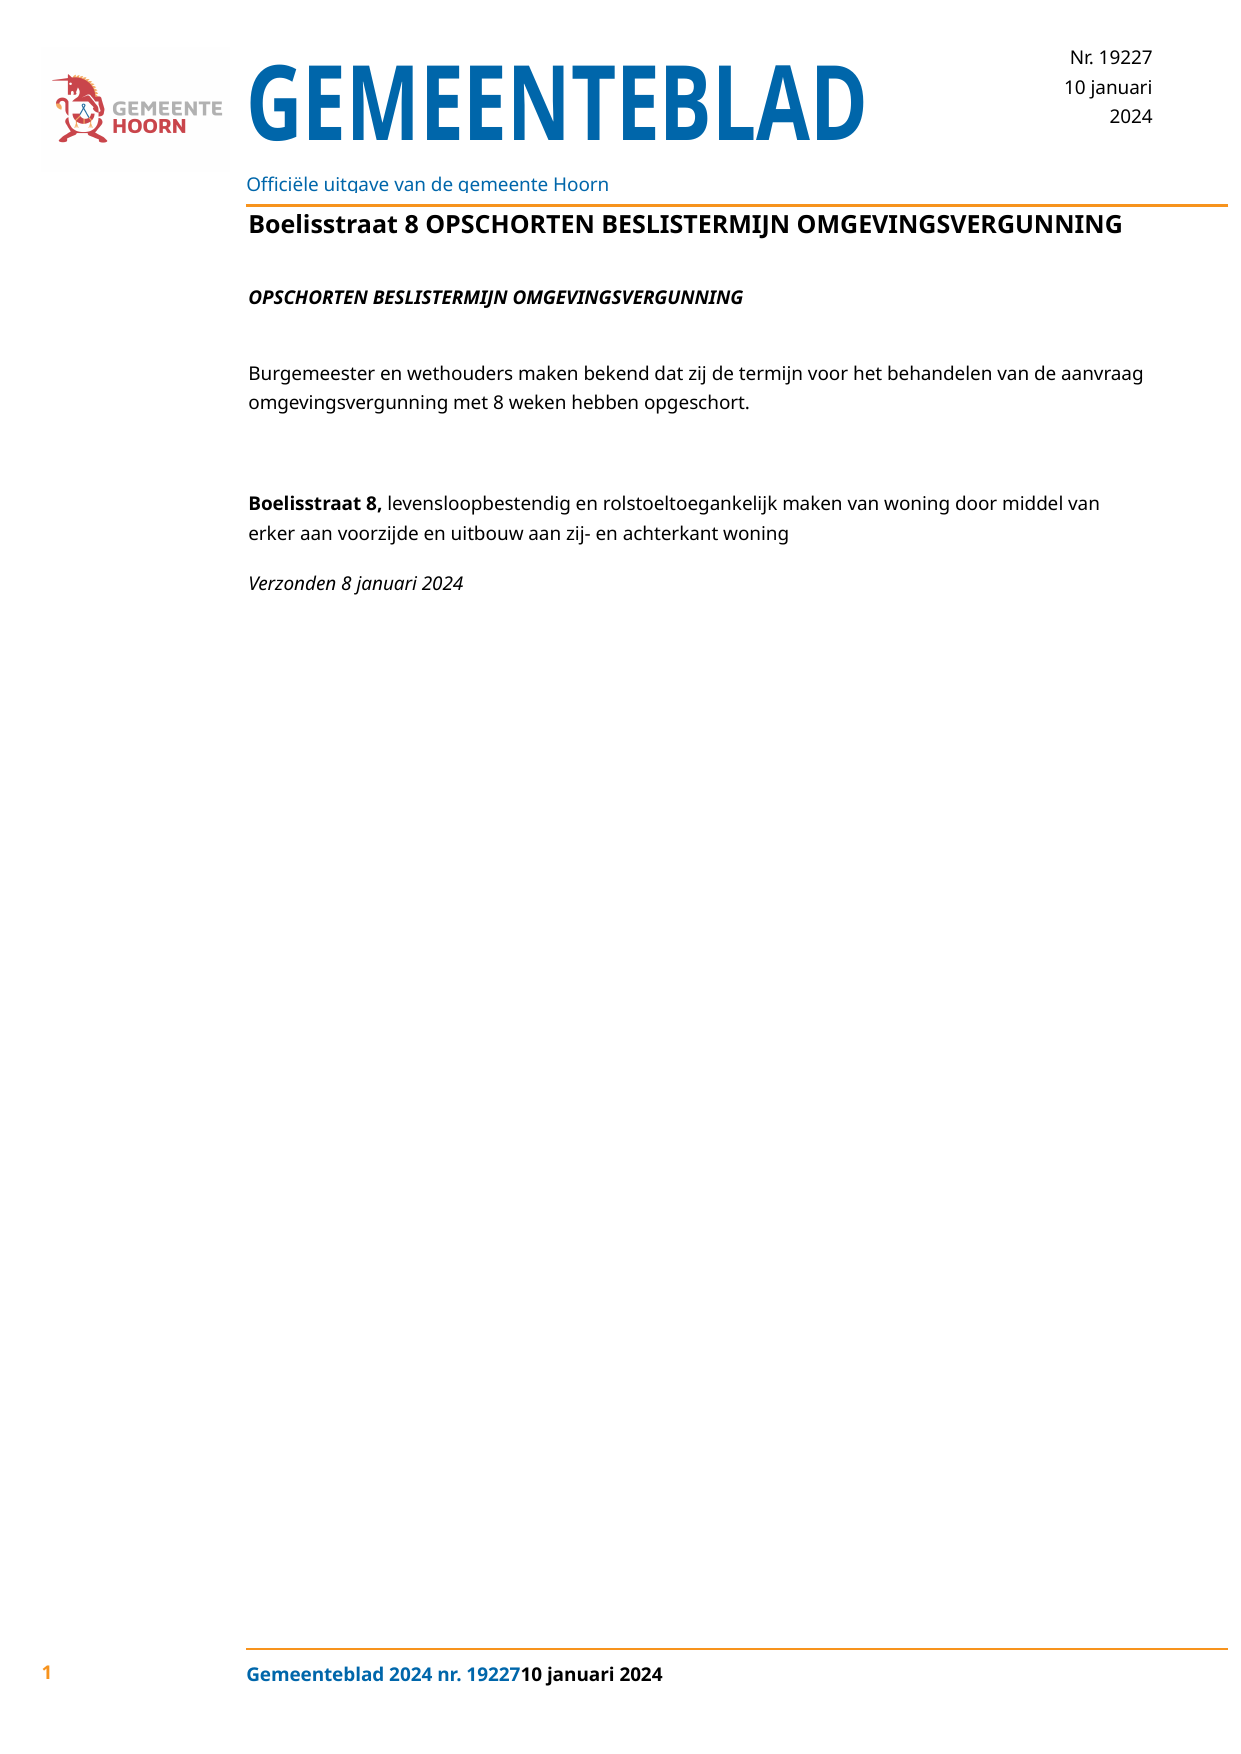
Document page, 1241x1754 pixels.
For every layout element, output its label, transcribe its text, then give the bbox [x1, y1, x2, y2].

picture [41, 47, 231, 172]
text Boelisstraat 8 OPSCHORTEN BESLISTERMIJN OMGEVINGSVERGUNNING [248, 207, 1152, 241]
text Burgemeester en wethouders maken bekend dat zij de termijn voor het behandelen van de aanvraag omgevingsvergunning met 8 weken hebben opgeschort. [248, 360, 1152, 415]
text Boelisstraat 8, levensloopbestendig en rolstoeltoegankelijk maken van woning door middel van erker aan voorzijde en uitbouw aan zij- en achterkant woning [248, 490, 1152, 546]
text OPSCHORTEN BESLISTERMIJN OMGEVINGSVERGUNNING [248, 284, 1152, 309]
text Verzonden 8 januari 2024 [248, 570, 1152, 596]
